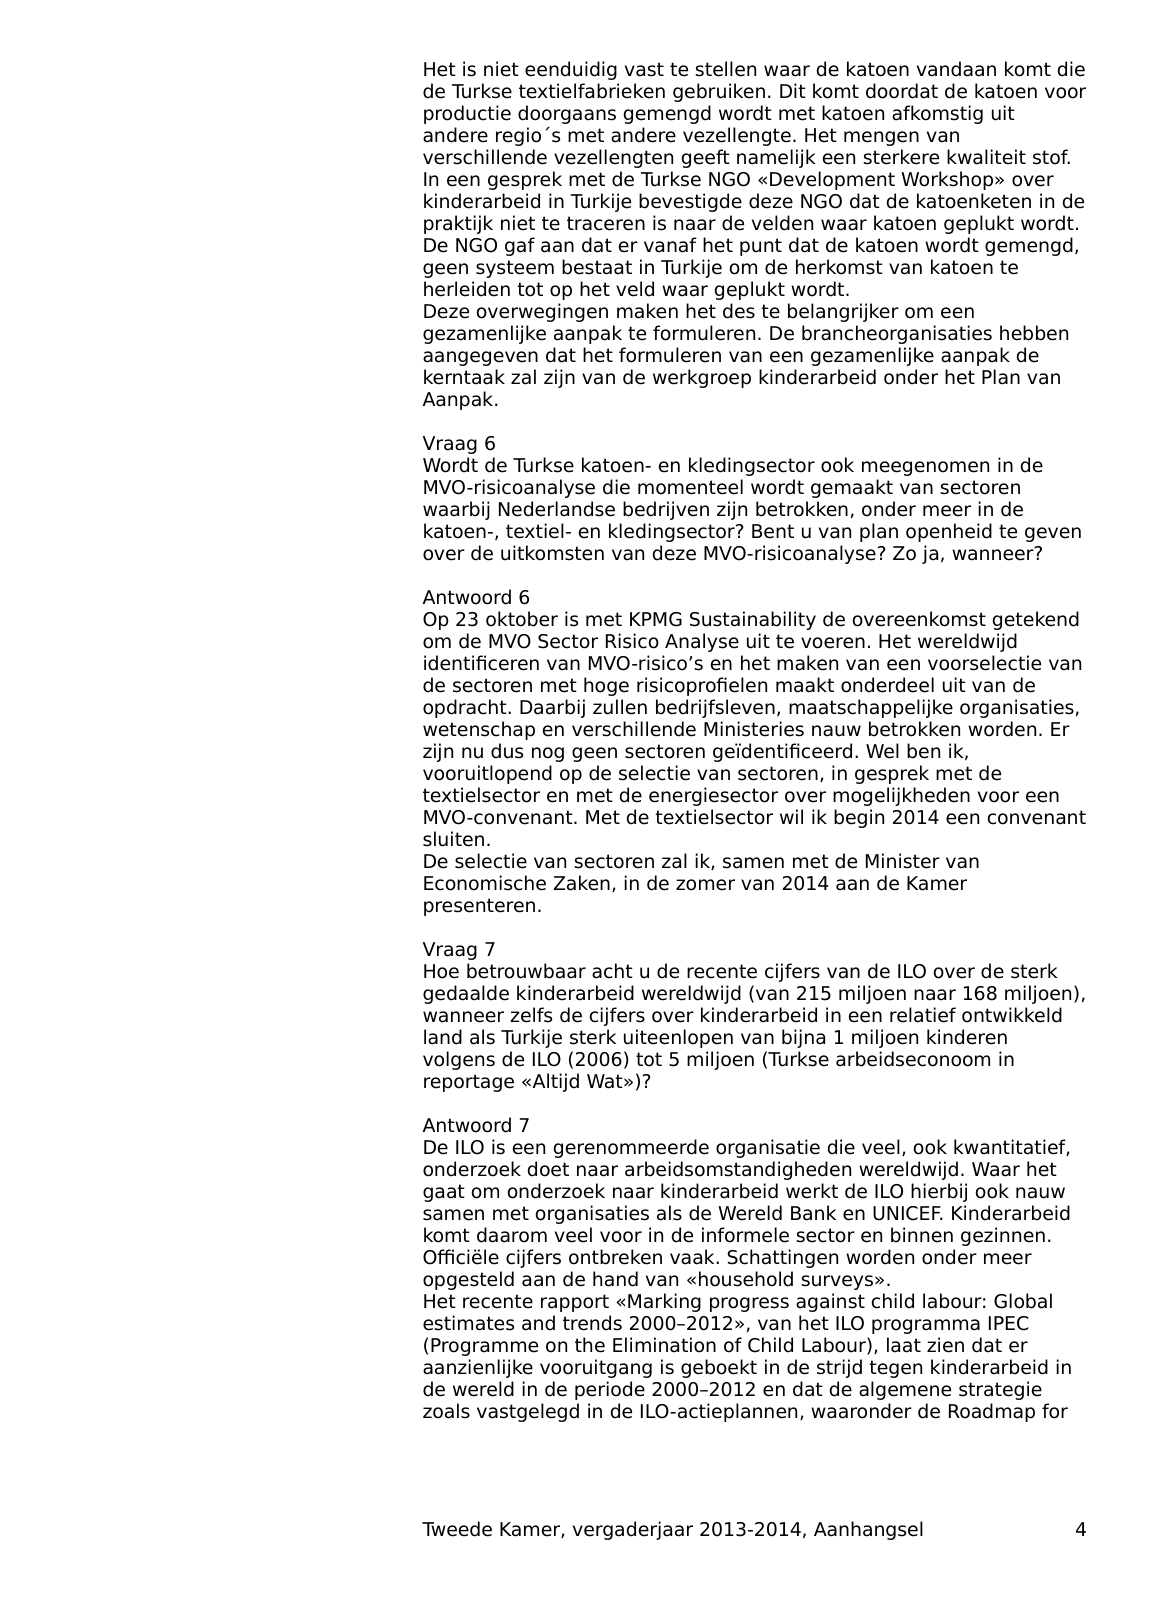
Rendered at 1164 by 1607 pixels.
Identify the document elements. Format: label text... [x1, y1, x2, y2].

text De selectie van sectoren zal ik, samen met de Minister van Economische Zaken, in de zomer van 2014 aan de Kamer presenteren. [422, 851, 1087, 917]
text Antwoord 6 [422, 587, 1087, 609]
text Wordt de Turkse katoen- en kledingsector ook meegenomen in de MVO-risicoanalyse die momenteel wordt gemaakt van sectoren waarbij Nederlandse bedrijven zijn betrokken, onder meer in de katoen-, textiel- en kledingsector? Bent u van plan openheid te geven over de uitkomsten van deze MVO-risicoanalyse? Zo ja, wanneer? [422, 455, 1087, 565]
text Vraag 7 [422, 939, 1087, 961]
text Hoe betrouwbaar acht u de recente cijfers van de ILO over de sterk gedaalde kinderarbeid wereldwijd (van 215 miljoen naar 168 miljoen), wanneer zelfs de cijfers over kinderarbeid in een relatief ontwikkeld land als Turkije sterk uiteenlopen van bijna 1 miljoen kinderen volgens de ILO (2006) tot 5 miljoen (Turkse arbeidseconoom in reportage «Altijd Wat»)? [422, 961, 1087, 1093]
text Deze overwegingen maken het des te belangrijker om een gezamenlijke aanpak te formuleren. De brancheorganisaties hebben aangegeven dat het formuleren van een gezamenlijke aanpak de kerntaak zal zijn van de werkgroep kinderarbeid onder het Plan van Aanpak. [422, 301, 1087, 411]
text Het is niet eenduidig vast te stellen waar de katoen vandaan komt die de Turkse textielfabrieken gebruiken. Dit komt doordat de katoen voor productie doorgaans gemengd wordt met katoen afkomstig uit andere regio´s met andere vezellengte. Het mengen van verschillende vezellengten geeft namelijk een sterkere kwaliteit stof. In een gesprek met de Turkse NGO «Development Workshop» over kinderarbeid in Turkije bevestigde deze NGO dat de katoenketen in de praktijk niet te traceren is naar de velden waar katoen geplukt wordt. De NGO gaf aan dat er vanaf het punt dat de katoen wordt gemengd, geen systeem bestaat in Turkije om de herkomst van katoen te herleiden tot op het veld waar geplukt wordt. [422, 59, 1087, 301]
text Antwoord 7 [422, 1115, 1087, 1137]
text Op 23 oktober is met KPMG Sustainability de overeenkomst getekend om de MVO Sector Risico Analyse uit te voeren. Het wereldwijd identificeren van MVO-risico’s en het maken van een voorselectie van de sectoren met hoge risicoprofielen maakt onderdeel uit van de opdracht. Daarbij zullen bedrijfsleven, maatschappelijke organisaties, wetenschap en verschillende Ministeries nauw betrokken worden. Er zijn nu dus nog geen sectoren geïdentificeerd. Wel ben ik, vooruitlopend op de selectie van sectoren, in gesprek met de textielsector en met de energiesector over mogelijkheden voor een MVO-convenant. Met de textielsector wil ik begin 2014 een convenant sluiten. [422, 609, 1087, 851]
text De ILO is een gerenommeerde organisatie die veel, ook kwantitatief, onderzoek doet naar arbeidsomstandigheden wereldwijd. Waar het gaat om onderzoek naar kinderarbeid werkt de ILO hierbij ook nauw samen met organisaties als de Wereld Bank en UNICEF. Kinderarbeid komt daarom veel voor in de informele sector en binnen gezinnen. Officiële cijfers ontbreken vaak. Schattingen worden onder meer opgesteld aan de hand van «household surveys». [422, 1137, 1087, 1291]
text Vraag 6 [422, 433, 1087, 455]
text Het recente rapport «Marking progress against child labour: Global estimates and trends 2000–2012», van het ILO programma IPEC (Programme on the Elimination of Child Labour), laat zien dat er aanzienlijke vooruitgang is geboekt in de strijd tegen kinderarbeid in de wereld in de periode 2000–2012 en dat de algemene strategie zoals vastgelegd in de ILO-actieplannen, waaronder de Roadmap for [422, 1291, 1087, 1423]
